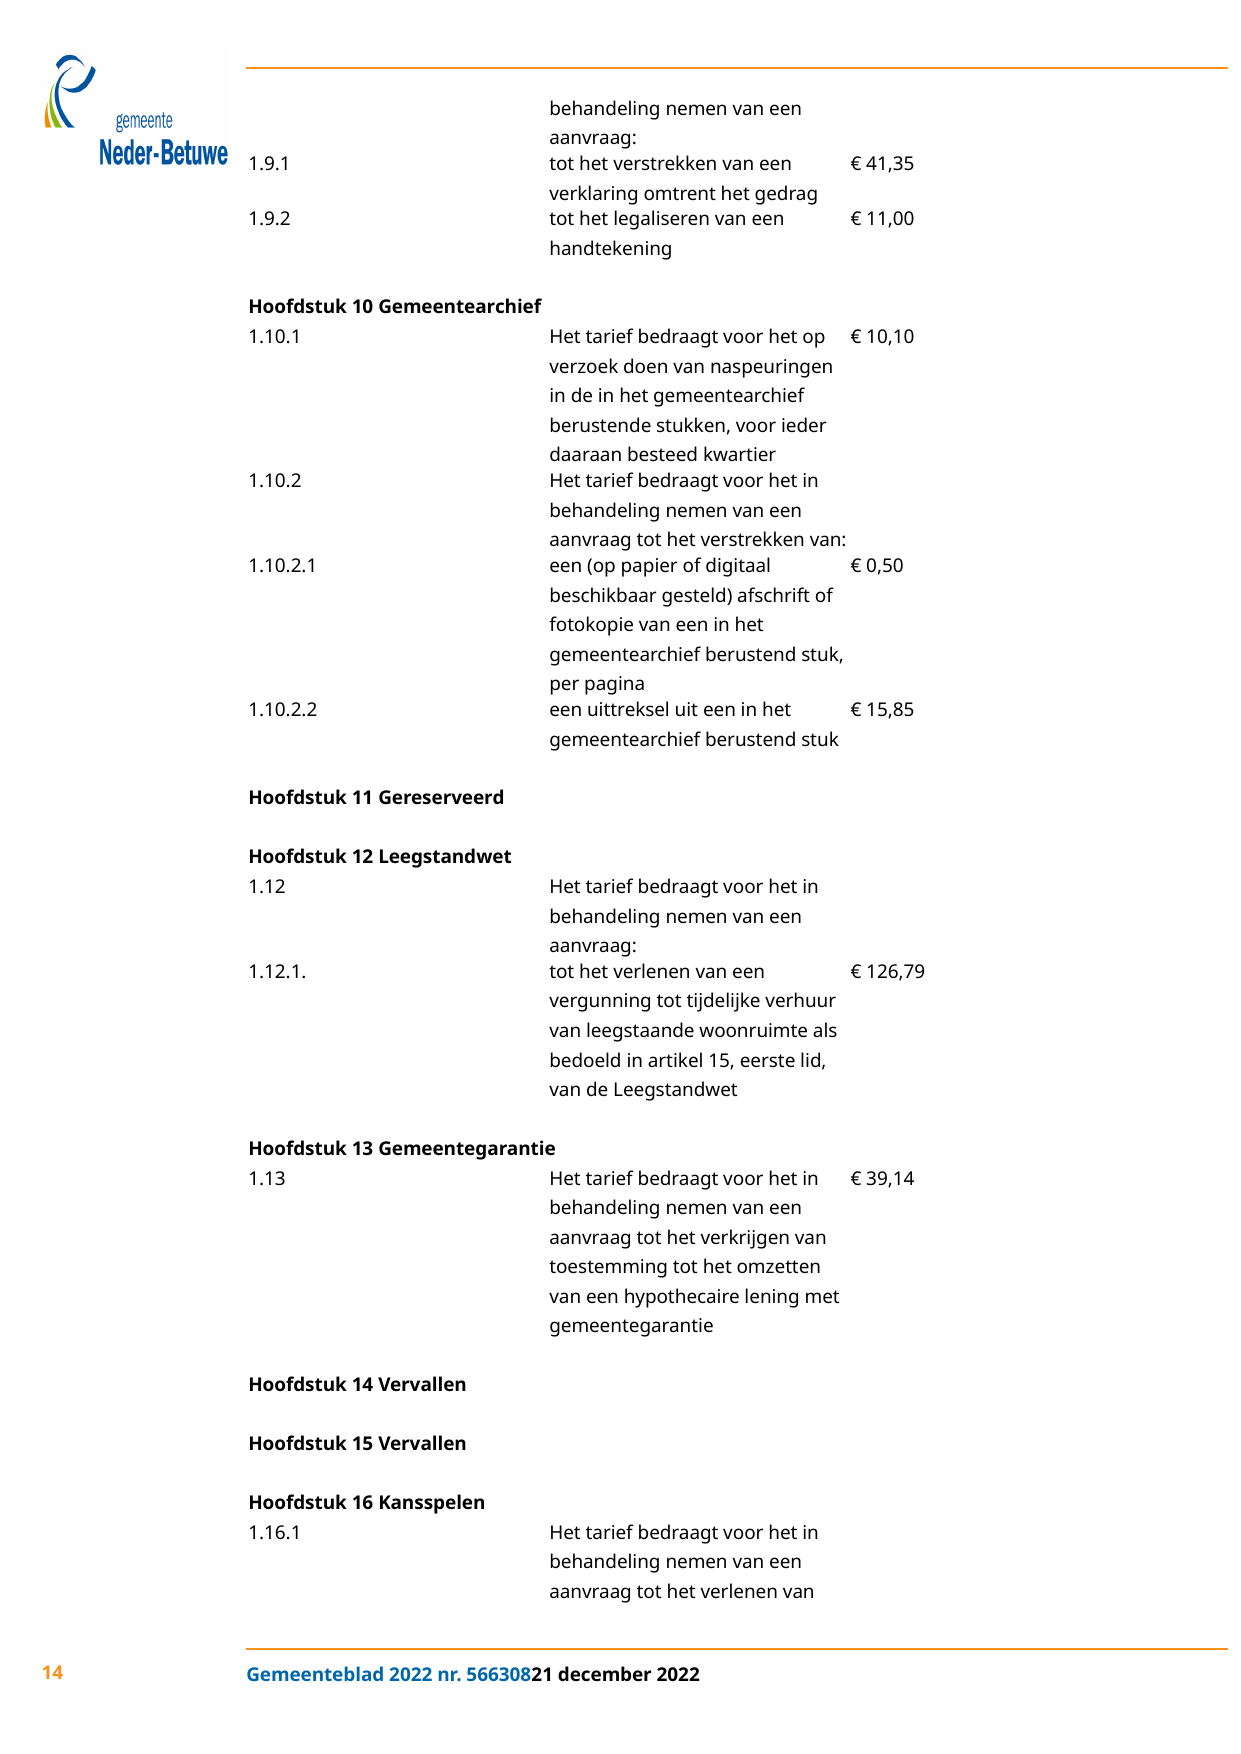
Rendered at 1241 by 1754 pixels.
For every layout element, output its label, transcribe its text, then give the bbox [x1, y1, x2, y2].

text Hoofdstuk 12 Leegstandwet [248, 843, 1152, 869]
table_cell tot het verlenen van een vergunning tot tijdelijke verhuur van leegstaande woonruimte als bedoeld in artikel 15, eerste lid, van de Leegstandwet [549, 958, 850, 1102]
table_cell 1.12.1. [248, 958, 549, 1102]
table_cell 1.10.2 [248, 467, 549, 552]
table_cell € 15,85 [850, 696, 1152, 752]
table_header [850, 1519, 1152, 1604]
table_cell [850, 467, 1152, 552]
table_cell tot het legaliseren van een handtekening [549, 205, 850, 261]
table_cell Het tarief bedraagt voor het in behandeling nemen van een aanvraag tot het verstrekken van: [549, 467, 850, 552]
table_cell 1.9.2 [248, 205, 549, 261]
table_header Het tarief bedraagt voor het op verzoek doen van naspeuringen in de in het gemeentearchief berustende stukken, voor ieder daaraan besteed kwartier [549, 323, 850, 467]
text Hoofdstuk 14 Vervallen [248, 1371, 1152, 1397]
table_header Het tarief bedraagt voor het in behandeling nemen van een aanvraag tot het verkrijgen van toestemming tot het omzetten van een hypothecaire lening met gemeentegarantie [549, 1165, 850, 1338]
table_header [850, 873, 1152, 958]
table_cell een uittreksel uit een in het gemeentearchief berustend stuk [549, 696, 850, 752]
table_cell 1.10.2.1 [248, 552, 549, 696]
table_cell tot het verstrekken van een verklaring omtrent het gedrag [549, 150, 850, 205]
table_header 1.13 [248, 1165, 549, 1338]
table_header 1.12 [248, 873, 549, 958]
text Hoofdstuk 13 Gemeentegarantie [248, 1135, 1152, 1161]
text Hoofdstuk 15 Vervallen [248, 1430, 1152, 1456]
table_cell € 0,50 [850, 552, 1152, 696]
table_header 1.16.1 [248, 1519, 549, 1604]
text Hoofdstuk 16 Kansspelen [248, 1489, 1152, 1515]
text Hoofdstuk 10 Gemeentearchief [248, 293, 1152, 319]
table_cell € 41,35 [850, 150, 1152, 205]
table_header behandeling nemen van een aanvraag: [549, 95, 850, 150]
table_header [850, 95, 1152, 150]
table_header Het tarief bedraagt voor het in behandeling nemen van een aanvraag tot het verlenen van [549, 1519, 850, 1604]
table_header Het tarief bedraagt voor het in behandeling nemen van een aanvraag: [549, 873, 850, 958]
text Hoofdstuk 11 Gereserveerd [248, 784, 1152, 810]
table_cell 1.10.2.2 [248, 696, 549, 752]
table_cell € 11,00 [850, 205, 1152, 261]
table_header € 39,14 [850, 1165, 1152, 1338]
table_cell een (op papier of digitaal beschikbaar gesteld) afschrift of fotokopie van een in het gemeentearchief berustend stuk, per pagina [549, 552, 850, 696]
table_header 1.10.1 [248, 323, 549, 467]
table_header € 10,10 [850, 323, 1152, 467]
picture [41, 47, 231, 172]
table_cell 1.9.1 [248, 150, 549, 205]
table_header [248, 95, 549, 150]
table_cell € 126,79 [850, 958, 1152, 1102]
